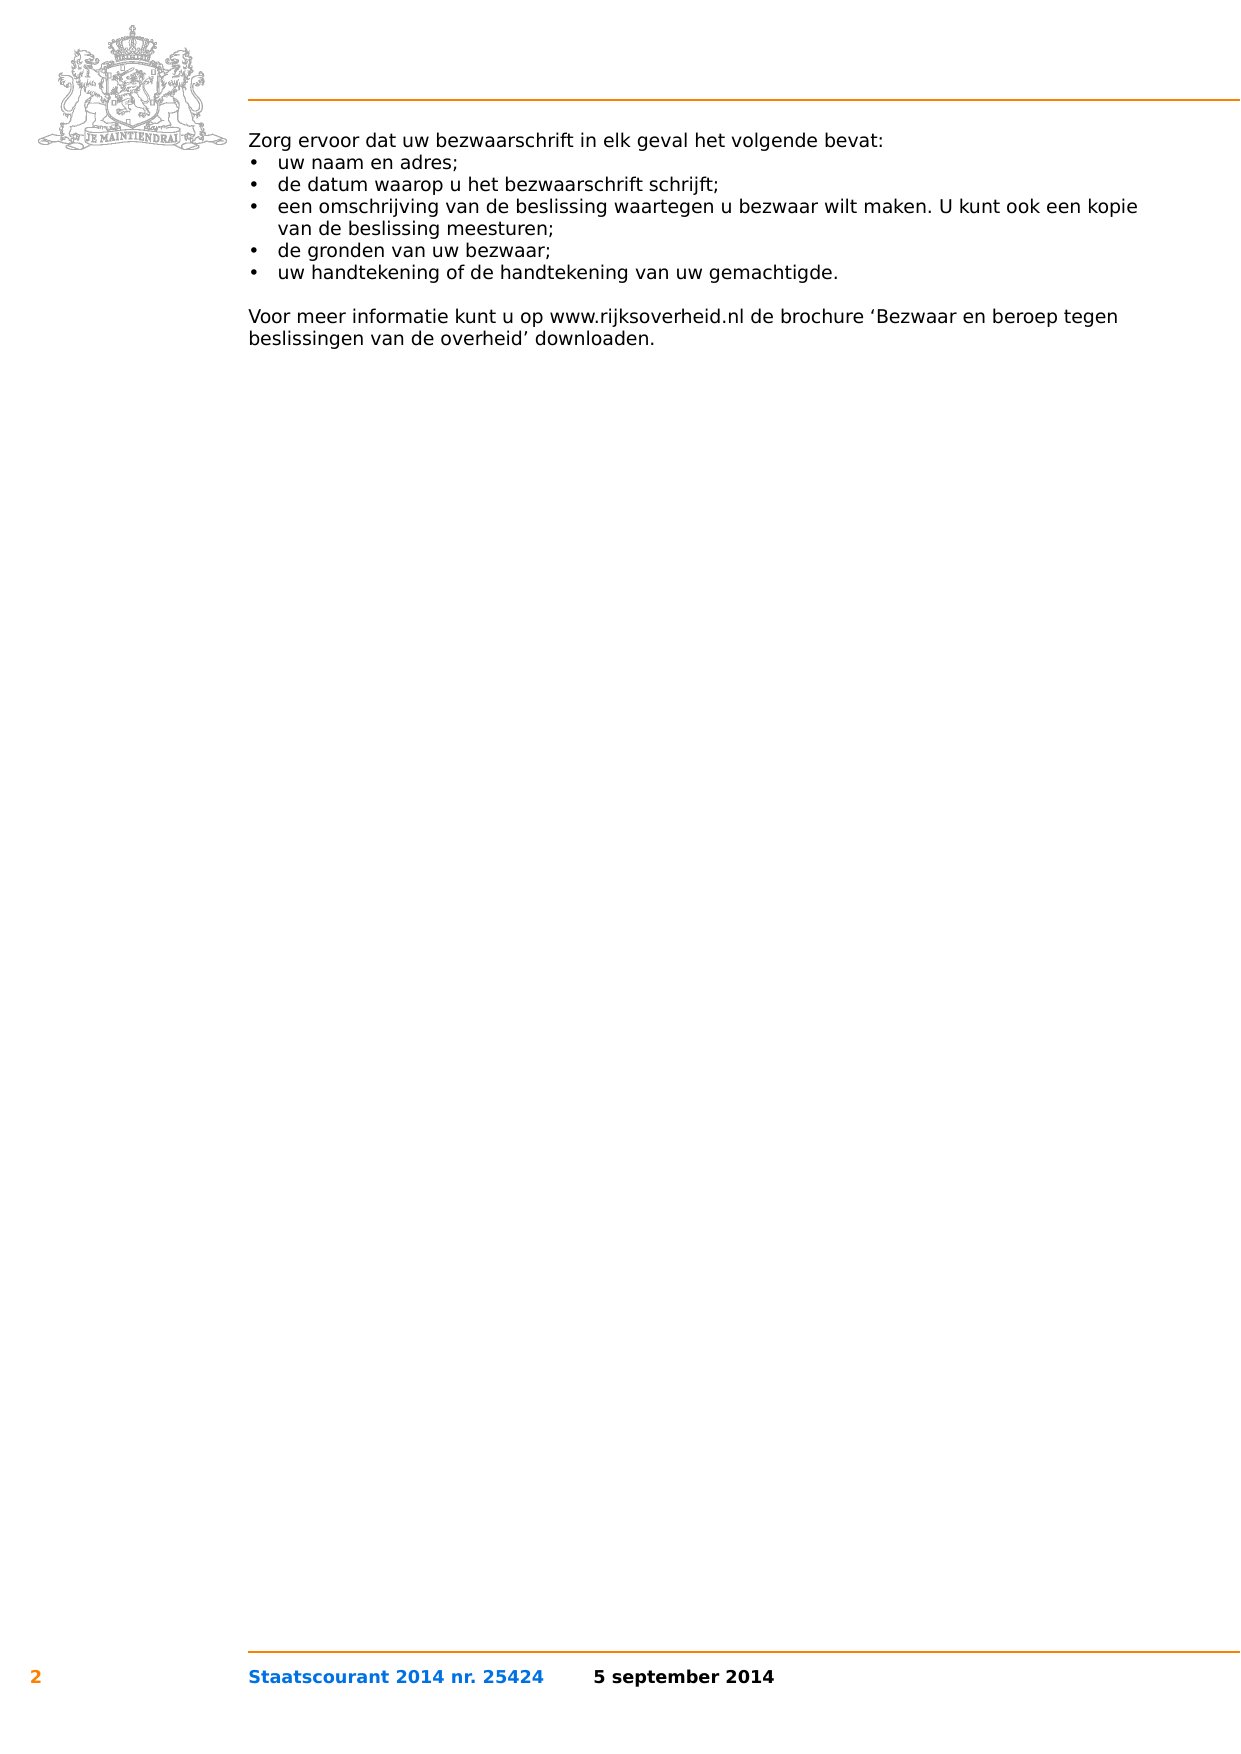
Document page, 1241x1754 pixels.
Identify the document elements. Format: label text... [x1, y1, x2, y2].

text • de datum waarop u het bezwaarschrift schrijft; [248, 174, 1163, 196]
picture [38, 25, 227, 150]
text • uw naam en adres; [248, 152, 1163, 174]
text • uw handtekening of de handtekening van uw gemachtigde. [248, 262, 1163, 284]
text • de gronden van uw bezwaar; [248, 240, 1163, 262]
text Zorg ervoor dat uw bezwaarschrift in elk geval het volgende bevat: [248, 130, 1163, 152]
text • een omschrijving van de beslissing waartegen u bezwaar wilt maken. U kunt ook een kopie van de beslissing meesturen; [248, 196, 1163, 240]
text Voor meer informatie kunt u op www.rijksoverheid.nl de brochure ‘Bezwaar en beroep tegen beslissingen van de overheid’ downloaden. [248, 306, 1163, 349]
